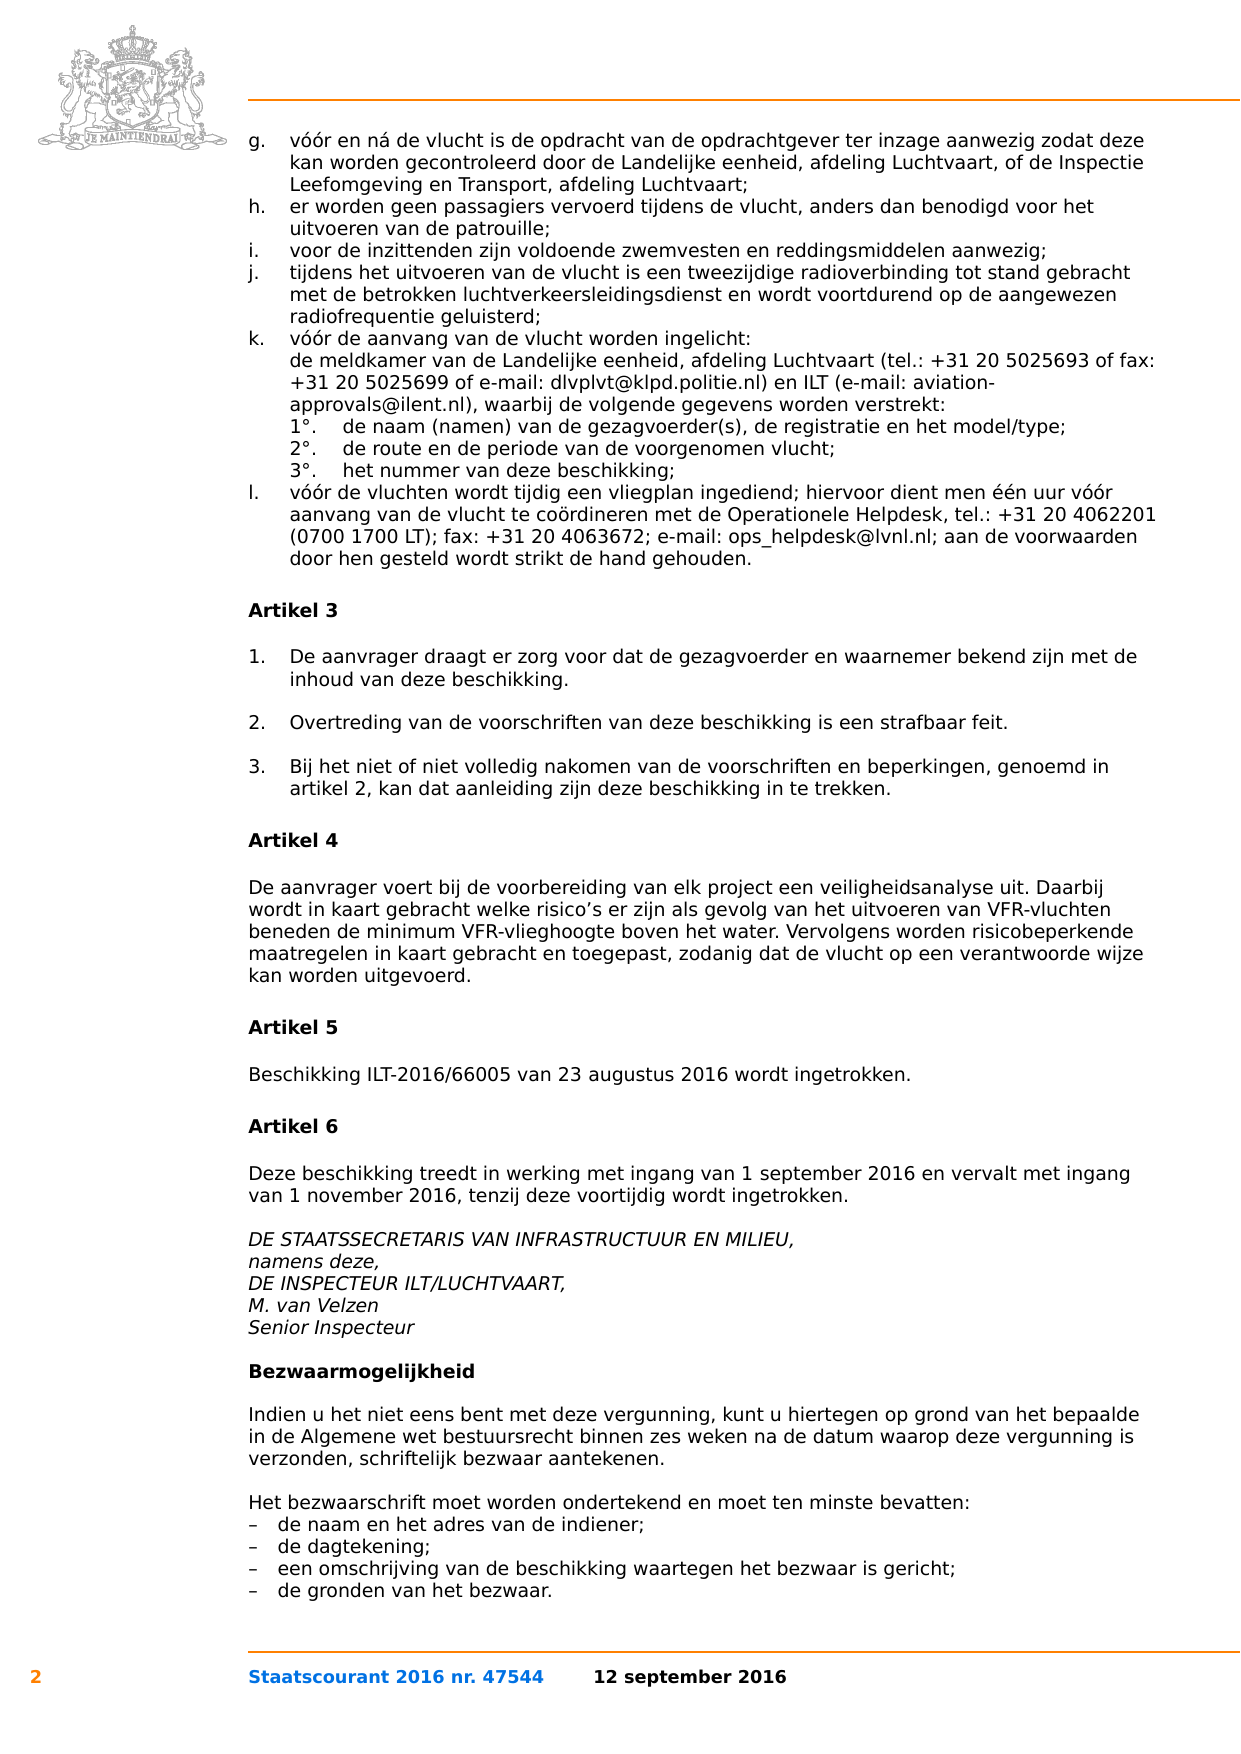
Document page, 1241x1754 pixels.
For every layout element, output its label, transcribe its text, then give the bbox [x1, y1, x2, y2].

picture [38, 25, 227, 150]
text 2°. de route en de periode van de voorgenomen vlucht; [289, 438, 1163, 459]
text h. er worden geen passagiers vervoerd tijdens de vlucht, anders dan benodigd voor het uitvoeren van de patrouille; [248, 196, 1163, 240]
text – de dagtekening; [248, 1536, 1163, 1558]
text DE STAATSSECRETARIS VAN INFRASTRUCTUUR EN MILIEU, namens deze, DE INSPECTEUR ILT/LUCHTVAART, M. van Velzen Senior Inspecteur [248, 1229, 1163, 1339]
text Bezwaarmogelijkheid [248, 1361, 1163, 1382]
text Deze beschikking treedt in werking met ingang van 1 september 2016 en vervalt met ingang van 1 november 2016, tenzij deze voortijdig wordt ingetrokken. [248, 1163, 1163, 1207]
text l. vóór de vluchten wordt tijdig een vliegplan ingediend; hiervoor dient men één uur vóór aanvang van de vlucht te coördineren met de Operationele Helpdesk, tel.: +31 20 4062201 (0700 1700 LT); fax: +31 20 4063672; e-mail: ops_helpdesk@lvnl.nl; aan de voorwaarden door hen gesteld wordt strikt de hand gehouden. [248, 482, 1163, 569]
text g. vóór en ná de vlucht is de opdracht van de opdrachtgever ter inzage aanwezig zodat deze kan worden gecontroleerd door de Landelijke eenheid, afdeling Luchtvaart, of de Inspectie Leefomgeving en Transport, afdeling Luchtvaart; [248, 130, 1163, 196]
text j. tijdens het uitvoeren van de vlucht is een tweezijdige radioverbinding tot stand gebracht met de betrokken luchtverkeersleidingsdienst en wordt voortdurend op de aangewezen radiofrequentie geluisterd; [248, 262, 1163, 328]
text – de gronden van het bezwaar. [248, 1580, 1163, 1602]
text Beschikking ILT-2016/66005 van 23 augustus 2016 wordt ingetrokken. [248, 1064, 1163, 1086]
text 3°. het nummer van deze beschikking; [289, 459, 1163, 482]
text k. vóór de aanvang van de vlucht worden ingelicht: [248, 328, 1163, 350]
text i. voor de inzittenden zijn voldoende zwemvesten en reddingsmiddelen aanwezig; [248, 240, 1163, 262]
text De aanvrager voert bij de voorbereiding van elk project een veiligheidsanalyse uit. Daarbij wordt in kaart gebracht welke risico’s er zijn als gevolg van het uitvoeren van VFR-vluchten beneden de minimum VFR-vlieghoogte boven het water. Vervolgens worden risicobeperkende maatregelen in kaart gebracht en toegepast, zodanig dat de vlucht op een verantwoorde wijze kan worden uitgevoerd. [248, 877, 1163, 987]
text 3. Bij het niet of niet volledig nakomen van de voorschriften en beperkingen, genoemd in artikel 2, kan dat aanleiding zijn deze beschikking in te trekken. [248, 756, 1163, 800]
text 2. Overtreding van de voorschriften van deze beschikking is een strafbaar feit. [248, 712, 1163, 734]
subtitle Artikel 3 [248, 599, 1163, 621]
text Het bezwaarschrift moet worden ondertekend en moet ten minste bevatten: [248, 1492, 1163, 1514]
subtitle Artikel 4 [248, 830, 1163, 852]
text 1. De aanvrager draagt er zorg voor dat de gezagvoerder en waarnemer bekend zijn met de inhoud van deze beschikking. [248, 646, 1163, 690]
subtitle Artikel 5 [248, 1017, 1163, 1039]
text Indien u het niet eens bent met deze vergunning, kunt u hiertegen op grond van het bepaalde in de Algemene wet bestuursrecht binnen zes weken na de datum waarop deze vergunning is verzonden, schriftelijk bezwaar aantekenen. [248, 1404, 1163, 1470]
text de meldkamer van de Landelijke eenheid, afdeling Luchtvaart (tel.: +31 20 5025693 of fax: +31 20 5025699 of e-mail: dlvplvt@klpd.politie.nl) en ILT (e-mail: aviation-approvals@ilent.nl), waarbij de volgende gegevens worden verstrekt: [289, 350, 1163, 416]
text – de naam en het adres van de indiener; [248, 1514, 1163, 1536]
text 1°. de naam (namen) van de gezagvoerder(s), de registratie en het model/type; [289, 416, 1163, 438]
text – een omschrijving van de beschikking waartegen het bezwaar is gericht; [248, 1558, 1163, 1580]
subtitle Artikel 6 [248, 1116, 1163, 1138]
